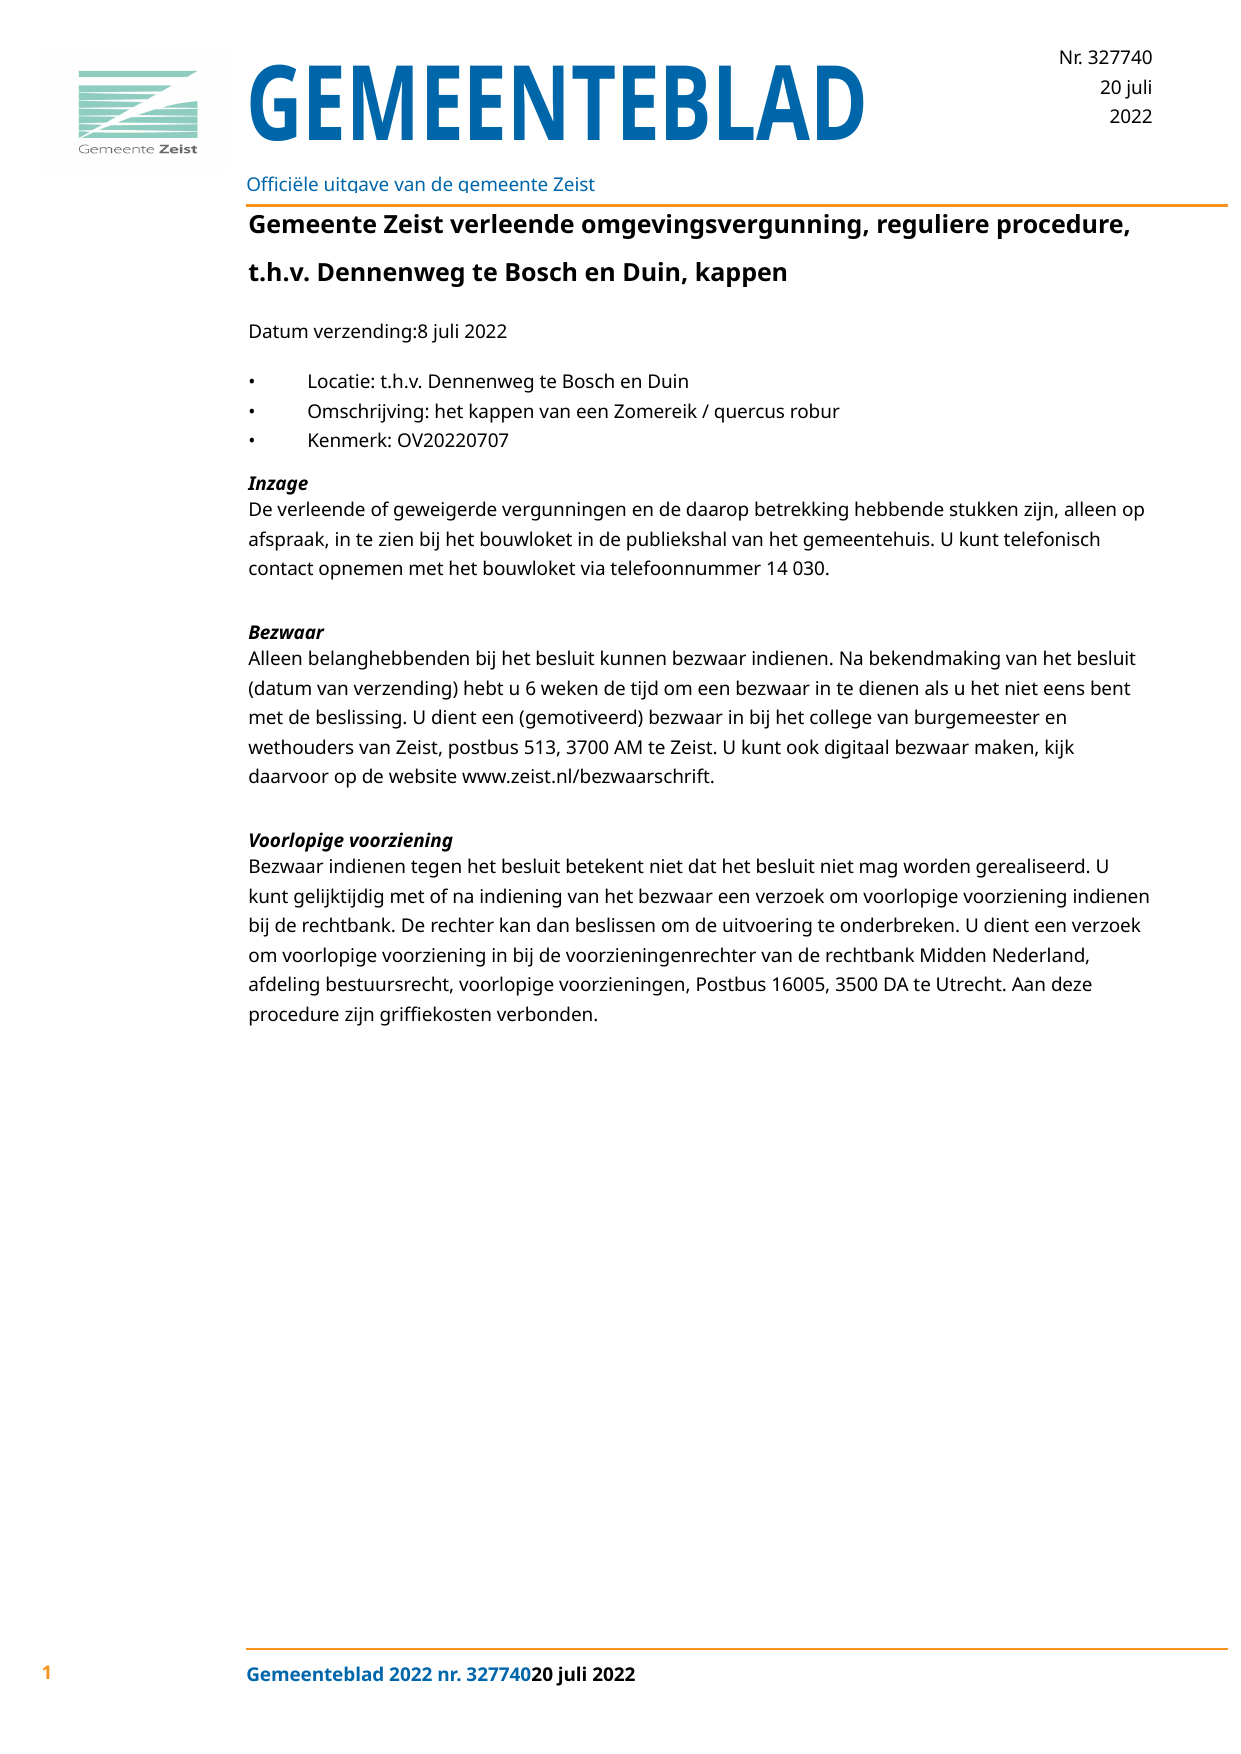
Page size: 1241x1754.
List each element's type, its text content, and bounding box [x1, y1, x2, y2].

picture [41, 47, 231, 172]
text Alleen belanghebbenden bij het besluit kunnen bezwaar indienen. Na bekendmaking van het besluit (datum van verzending) hebt u 6 weken de tijd om een bezwaar in te dienen als u het niet eens bent met de beslissing. U dient een (gemotiveerd) bezwaar in bij het college van burgemeester en wethouders van Zeist, postbus 513, 3700 AM te Zeist. U kunt ook digitaal bezwaar maken, kijk daarvoor op de website www.zeist.nl/bezwaarschrift. [248, 645, 1152, 789]
list Kenmerk: OV20220707 [248, 427, 1152, 453]
text Datum verzending:8 juli 2022 [248, 318, 1152, 344]
text Voorlopige voorziening [248, 827, 1152, 853]
text Bezwaar indienen tegen het besluit betekent niet dat het besluit niet mag worden gerealiseerd. U kunt gelijktijdig met of na indiening van het bezwaar een verzoek om voorlopige voorziening indienen bij de rechtbank. De rechter kan dan beslissen om de uitvoering te onderbreken. U dient een verzoek om voorlopige voorziening in bij de voorzieningenrechter van de rechtbank Midden Nederland, afdeling bestuursrecht, voorlopige voorzieningen, Postbus 16005, 3500 DA te Utrecht. Aan deze procedure zijn griffiekosten verbonden. [248, 853, 1152, 1027]
text Inzage [248, 471, 1152, 496]
text De verleende of geweigerde vergunningen en de daarop betrekking hebbende stukken zijn, alleen op afspraak, in te zien bij het bouwloket in de publiekshal van het gemeentehuis. U kunt telefonisch contact opnemen met het bouwloket via telefoonnummer 14 030. [248, 496, 1152, 581]
list Locatie: t.h.v. Dennenweg te Bosch en Duin [248, 368, 1152, 394]
list Omschrijving: het kappen van een Zomereik / quercus robur [248, 398, 1152, 424]
text Gemeente Zeist verleende omgevingsvergunning, reguliere procedure, t.h.v. Dennenweg te Bosch en Duin, kappen [248, 207, 1152, 288]
text Bezwaar [248, 619, 1152, 645]
